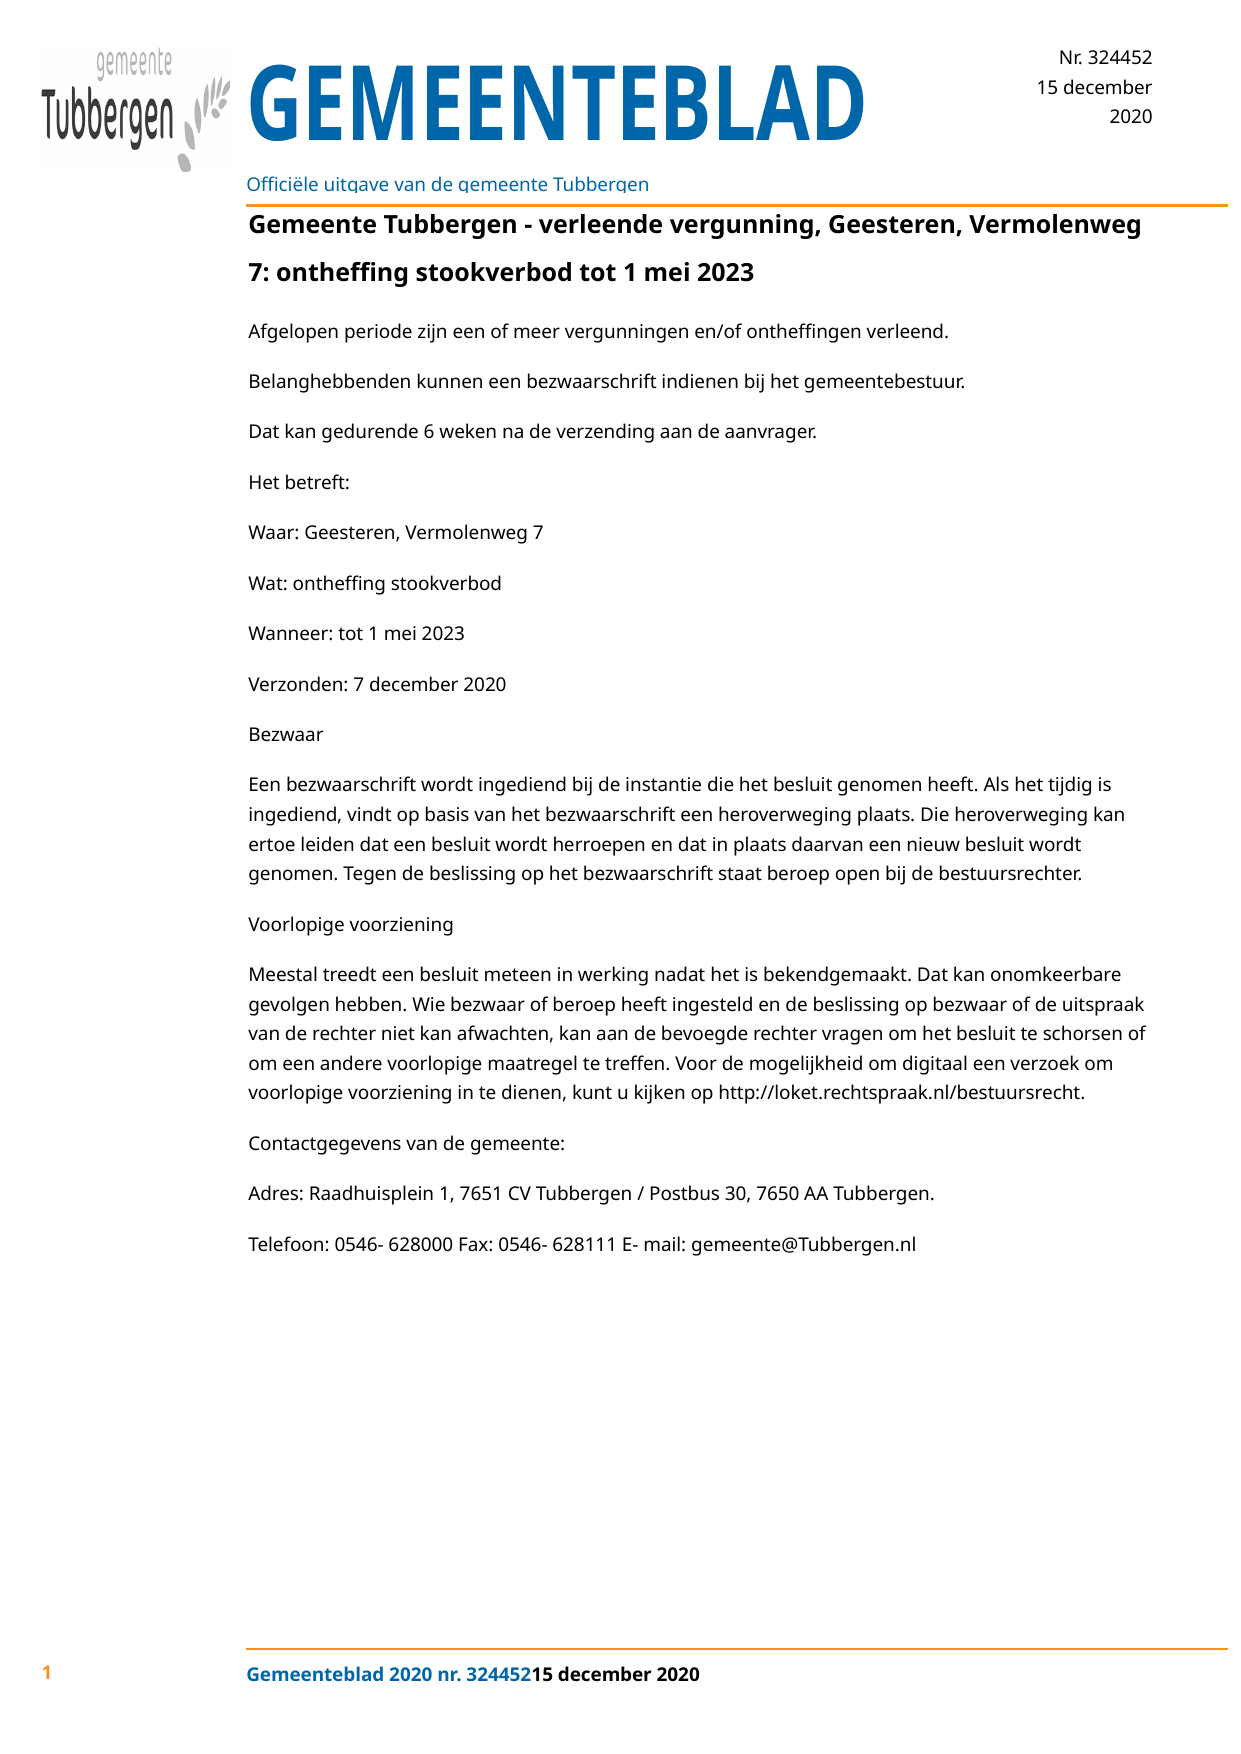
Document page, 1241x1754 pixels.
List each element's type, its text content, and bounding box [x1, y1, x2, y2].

text Afgelopen periode zijn een of meer vergunningen en/of ontheffingen verleend. [248, 318, 1152, 344]
text Gemeente Tubbergen - verleende vergunning, Geesteren, Vermolenweg 7: ontheffing stookverbod tot 1 mei 2023 [248, 207, 1152, 288]
text Adres: Raadhuisplein 1, 7651 CV Tubbergen / Postbus 30, 7650 AA Tubbergen. [248, 1180, 1152, 1206]
text Meestal treedt een besluit meteen in werking nadat het is bekendgemaakt. Dat kan onomkeerbare gevolgen hebben. Wie bezwaar of beroep heeft ingesteld en de beslissing op bezwaar of de uitspraak van de rechter niet kan afwachten, kan aan de bevoegde rechter vragen om het besluit te schorsen of om een andere voorlopige maatregel te treffen. Voor de mogelijkheid om digitaal een verzoek om voorlopige voorziening in te dienen, kunt u kijken op http://loket.rechtspraak.nl/bestuursrecht. [248, 961, 1152, 1105]
text Wat: ontheffing stookverbod [248, 570, 1152, 596]
text Verzonden: 7 december 2020 [248, 671, 1152, 697]
text Belanghebbenden kunnen een bezwaarschrift indienen bij het gemeentebestuur. [248, 368, 1152, 394]
text Contactgegevens van de gemeente: [248, 1130, 1152, 1156]
text Waar: Geesteren, Vermolenweg 7 [248, 519, 1152, 545]
text Voorlopige voorziening [248, 911, 1152, 937]
text Het betreft: [248, 469, 1152, 495]
text Dat kan gedurende 6 weken na de verzending aan de aanvrager. [248, 419, 1152, 444]
text Wanneer: tot 1 mei 2023 [248, 620, 1152, 646]
text Een bezwaarschrift wordt ingediend bij de instantie die het besluit genomen heeft. Als het tijdig is ingediend, vindt op basis van het bezwaarschrift een heroverweging plaats. Die heroverweging kan ertoe leiden dat een besluit wordt herroepen en dat in plaats daarvan een nieuw besluit wordt genomen. Tegen de beslissing op het bezwaarschrift staat beroep open bij de bestuursrechter. [248, 772, 1152, 886]
picture [41, 47, 231, 172]
text Bezwaar [248, 721, 1152, 747]
text Telefoon: 0546- 628000 Fax: 0546- 628111 E- mail: gemeente@Tubbergen.nl [248, 1231, 1152, 1257]
